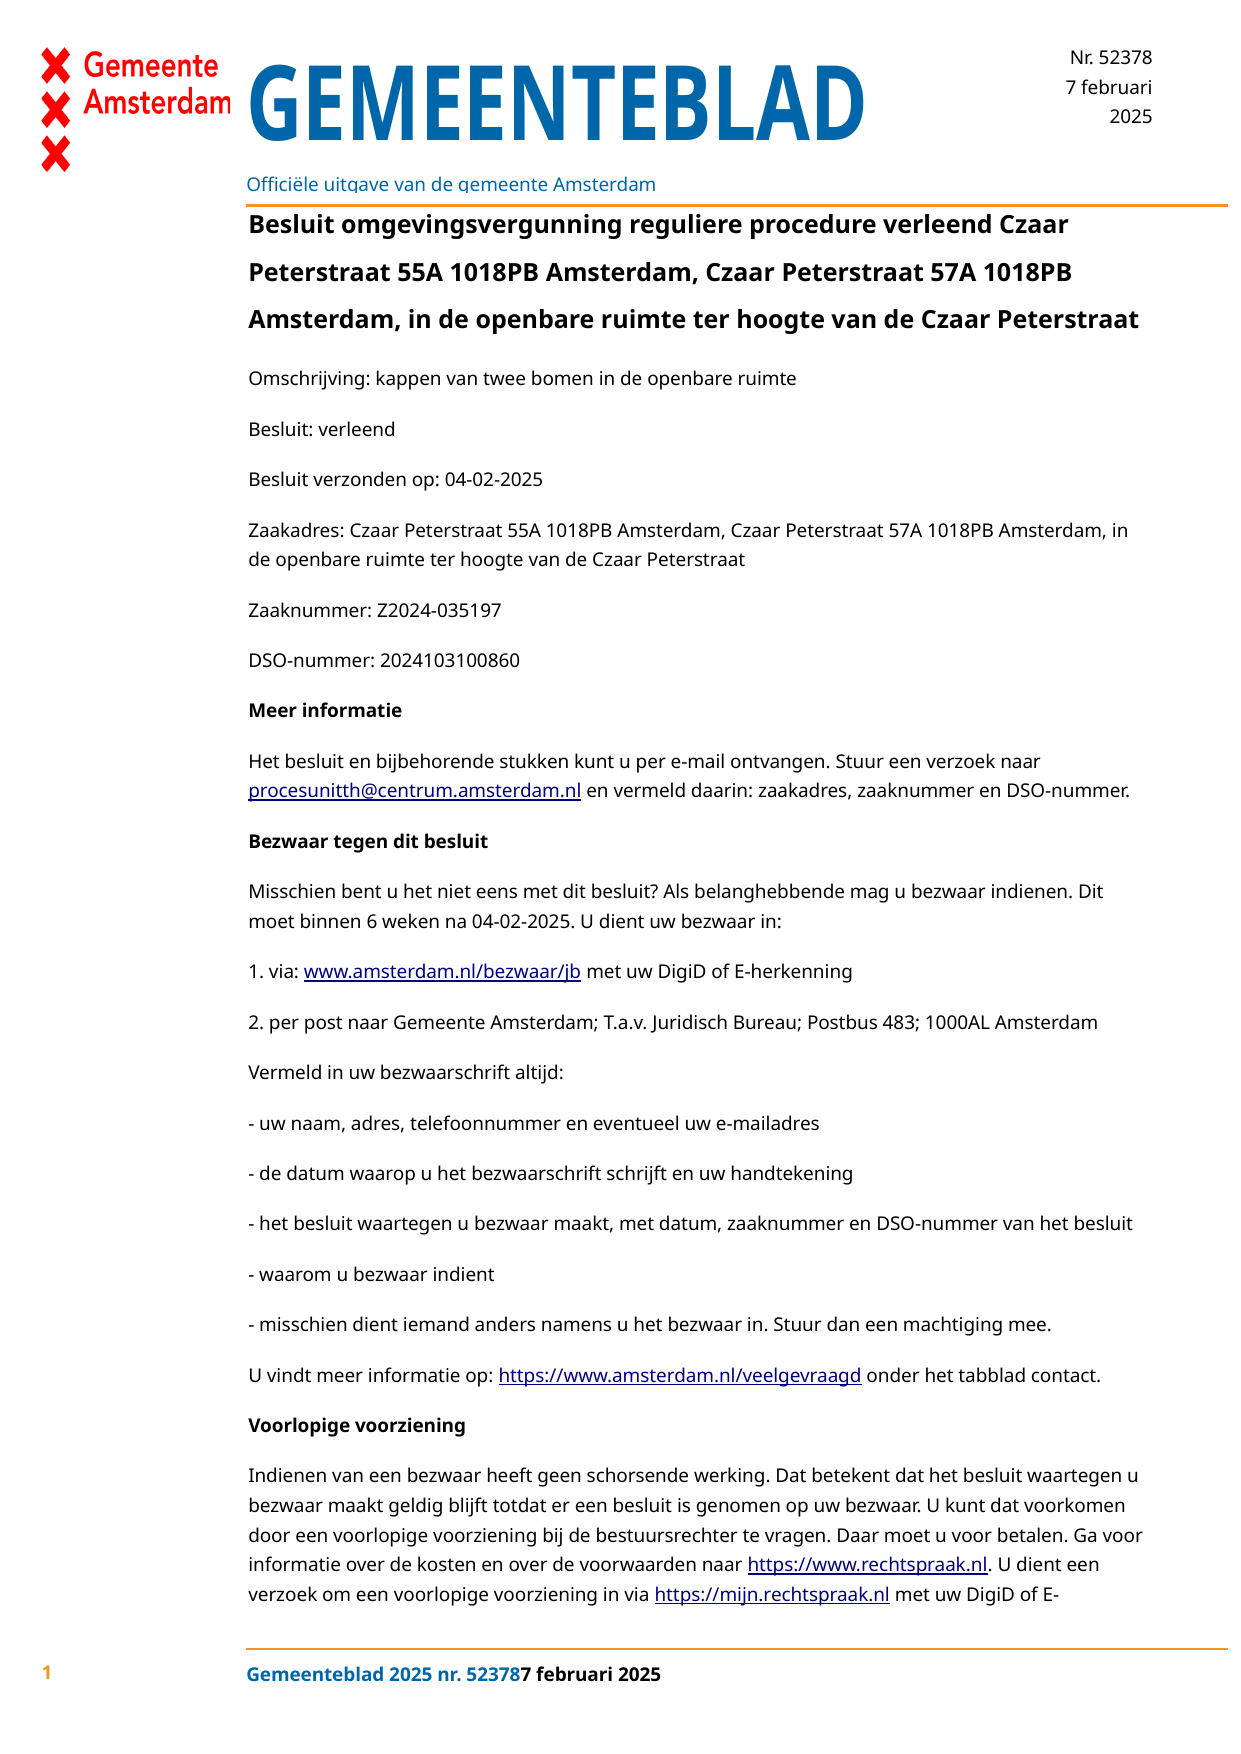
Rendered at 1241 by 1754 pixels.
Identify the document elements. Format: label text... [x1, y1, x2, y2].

text - het besluit waartegen u bezwaar maakt, met datum, zaaknummer en DSO-nummer van het besluit [248, 1211, 1152, 1236]
text Het besluit en bijbehorende stukken kunt u per e-mail ontvangen. Stuur een verzoek naar procesunitth@centrum.amsterdam.nl en vermeld daarin: zaakadres, zaaknummer en DSO-nummer. [248, 748, 1152, 803]
text Misschien bent u het niet eens met dit besluit? Als belanghebbende mag u bezwaar indienen. Dit moet binnen 6 weken na 04-02-2025. U dient uw bezwaar in: [248, 878, 1152, 934]
picture [41, 47, 231, 172]
text 1. via: www.amsterdam.nl/bezwaar/jb met uw DigiD of E-herkenning [248, 958, 1152, 984]
text - misschien dient iemand anders namens u het bezwaar in. Stuur dan een machtiging mee. [248, 1311, 1152, 1337]
text Zaaknummer: Z2024-035197 [248, 597, 1152, 622]
text U vindt meer informatie op: https://www.amsterdam.nl/veelgevraagd onder het tabblad contact. [248, 1362, 1152, 1387]
text Bezwaar tegen dit besluit [248, 828, 1152, 854]
text Vermeld in uw bezwaarschrift altijd: [248, 1059, 1152, 1085]
text Omschrijving: kappen van twee bomen in de openbare ruimte [248, 366, 1152, 391]
text DSO-nummer: 2024103100860 [248, 647, 1152, 673]
text Meer informatie [248, 698, 1152, 723]
text Indienen van een bezwaar heeft geen schorsende werking. Dat betekent dat het besluit waartegen u bezwaar maakt geldig blijft totdat er een besluit is genomen op uw bezwaar. U kunt dat voorkomen door een voorlopige voorziening bij de bestuursrechter te vragen. Daar moet u voor betalen. Ga voor informatie over de kosten en over de voorwaarden naar https://www.rechtspraak.nl. U dient een verzoek om een voorlopige voorziening in via https://mijn.rechtspraak.nl met uw DigiD of E- [248, 1463, 1152, 1607]
text - de datum waarop u het bezwaarschrift schrijft en uw handtekening [248, 1160, 1152, 1186]
text - uw naam, adres, telefoonnummer en eventueel uw e-mailadres [248, 1110, 1152, 1135]
text - waarom u bezwaar indient [248, 1261, 1152, 1287]
text 2. per post naar Gemeente Amsterdam; T.a.v. Juridisch Bureau; Postbus 483; 1000AL Amsterdam [248, 1009, 1152, 1034]
text Zaakadres: Czaar Peterstraat 55A 1018PB Amsterdam, Czaar Peterstraat 57A 1018PB Amsterdam, in de openbare ruimte ter hoogte van de Czaar Peterstraat [248, 517, 1152, 572]
text Voorlopige voorziening [248, 1412, 1152, 1438]
text Besluit omgevingsvergunning reguliere procedure verleend Czaar Peterstraat 55A 1018PB Amsterdam, Czaar Peterstraat 57A 1018PB Amsterdam, in de openbare ruimte ter hoogte van de Czaar Peterstraat [248, 207, 1152, 336]
text Besluit verzonden op: 04-02-2025 [248, 466, 1152, 492]
text Besluit: verleend [248, 416, 1152, 442]
